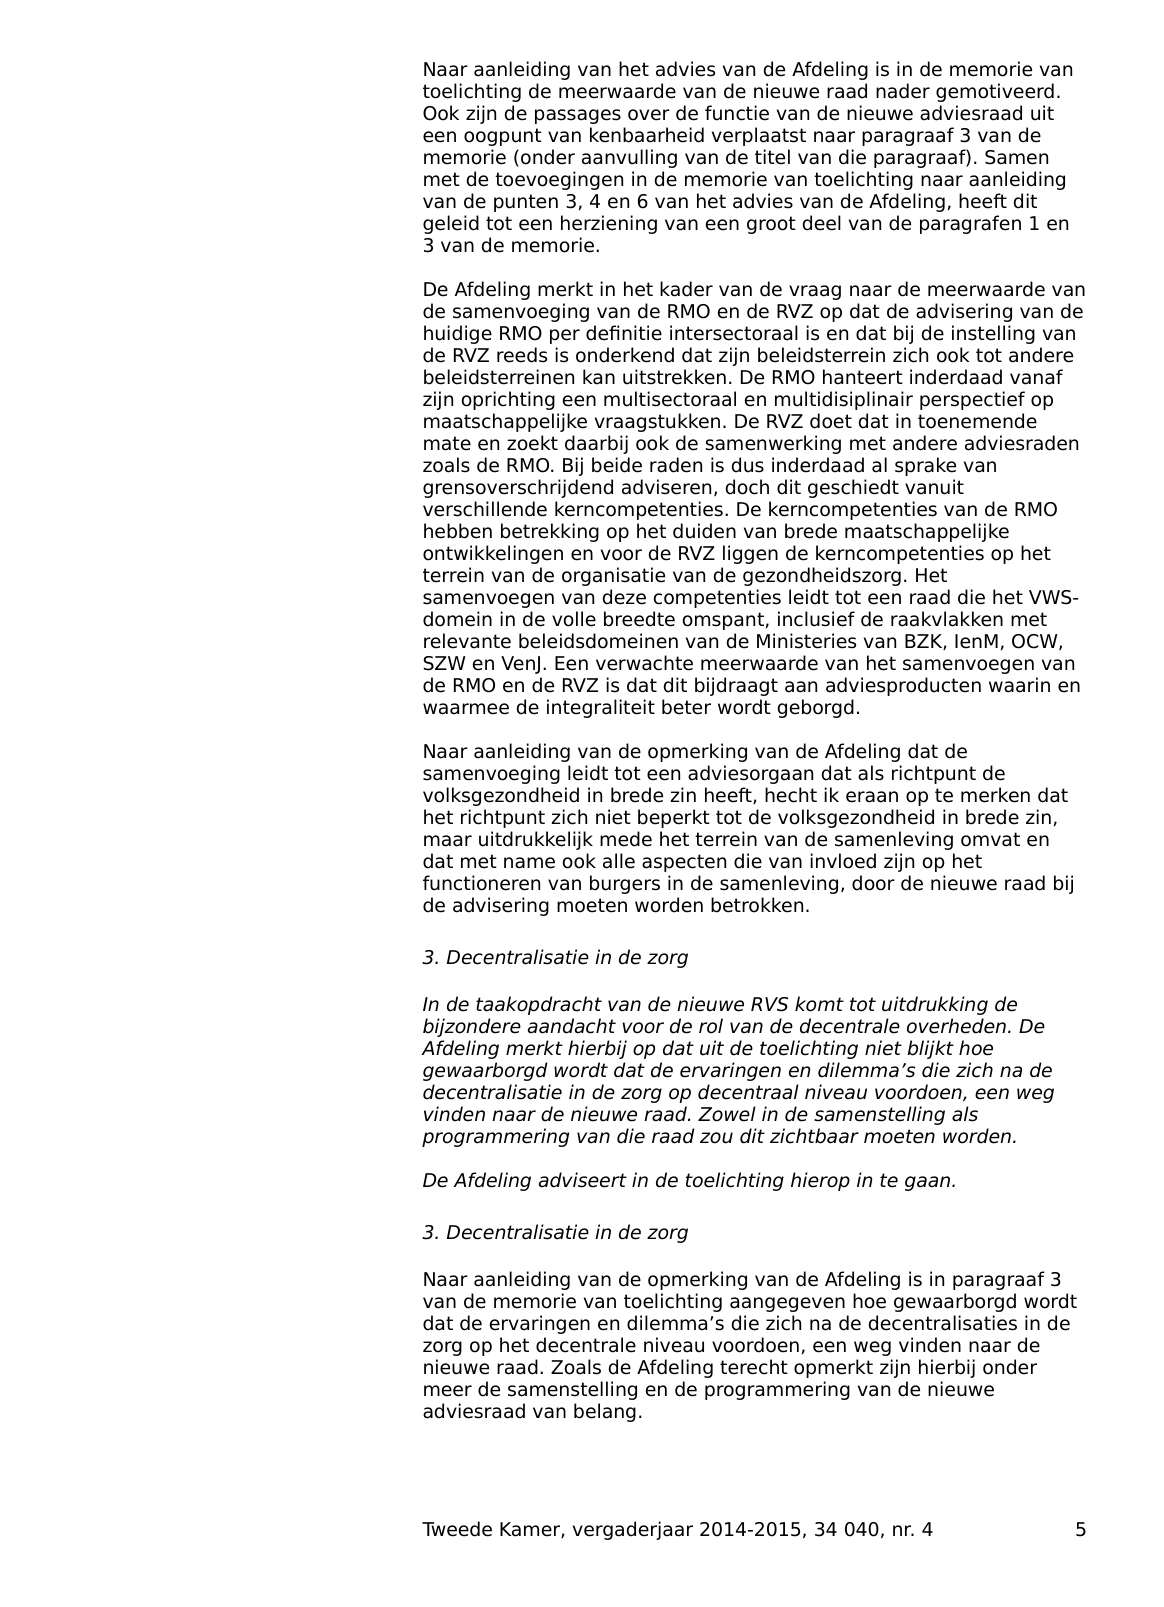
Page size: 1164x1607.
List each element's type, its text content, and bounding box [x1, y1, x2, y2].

subtitle 3. Decentralisatie in de zorg [422, 1222, 1087, 1244]
text Naar aanleiding van de opmerking van de Afdeling is in paragraaf 3 van de memorie van toelichting aangegeven hoe gewaarborgd wordt dat de ervaringen en dilemma’s die zich na de decentralisaties in de zorg op het decentrale niveau voordoen, een weg vinden naar de nieuwe raad. Zoals de Afdeling terecht opmerkt zijn hierbij onder meer de samenstelling en de programmering van de nieuwe adviesraad van belang. [422, 1269, 1087, 1422]
text De Afdeling merkt in het kader van de vraag naar de meerwaarde van de samenvoeging van de RMO en de RVZ op dat de advisering van de huidige RMO per definitie intersectoraal is en dat bij de instelling van de RVZ reeds is onderkend dat zijn beleidsterrein zich ook tot andere beleidsterreinen kan uitstrekken. De RMO hanteert inderdaad vanaf zijn oprichting een multisectoraal en multidisiplinair perspectief op maatschappelijke vraagstukken. De RVZ doet dat in toenemende mate en zoekt daarbij ook de samenwerking met andere adviesraden zoals de RMO. Bij beide raden is dus inderdaad al sprake van grensoverschrijdend adviseren, doch dit geschiedt vanuit verschillende kerncompetenties. De kerncompetenties van de RMO hebben betrekking op het duiden van brede maatschappelijke ontwikkelingen en voor de RVZ liggen de kerncompetenties op het terrein van de organisatie van de gezondheidszorg. Het samenvoegen van deze competenties leidt tot een raad die het VWS-domein in de volle breedte omspant, inclusief de raakvlakken met relevante beleidsdomeinen van de Ministeries van BZK, IenM, OCW, SZW en VenJ. Een verwachte meerwaarde van het samenvoegen van de RMO en de RVZ is dat dit bijdraagt aan adviesproducten waarin en waarmee de integraliteit beter wordt geborgd. [422, 279, 1087, 719]
text Naar aanleiding van de opmerking van de Afdeling dat de samenvoeging leidt tot een adviesorgaan dat als richtpunt de volksgezondheid in brede zin heeft, hecht ik eraan op te merken dat het richtpunt zich niet beperkt tot de volksgezondheid in brede zin, maar uitdrukkelijk mede het terrein van de samenleving omvat en dat met name ook alle aspecten die van invloed zijn op het functioneren van burgers in de samenleving, door de nieuwe raad bij de advisering moeten worden betrokken. [422, 741, 1087, 917]
subtitle 3. Decentralisatie in de zorg [422, 947, 1087, 969]
text De Afdeling adviseert in de toelichting hierop in te gaan. [422, 1170, 1087, 1192]
text Naar aanleiding van het advies van de Afdeling is in de memorie van toelichting de meerwaarde van de nieuwe raad nader gemotiveerd. Ook zijn de passages over de functie van de nieuwe adviesraad uit een oogpunt van kenbaarheid verplaatst naar paragraaf 3 van de memorie (onder aanvulling van de titel van die paragraaf). Samen met de toevoegingen in de memorie van toelichting naar aanleiding van de punten 3, 4 en 6 van het advies van de Afdeling, heeft dit geleid tot een herziening van een groot deel van de paragrafen 1 en 3 van de memorie. [422, 59, 1087, 257]
text In de taakopdracht van de nieuwe RVS komt tot uitdrukking de bijzondere aandacht voor de rol van de decentrale overheden. De Afdeling merkt hierbij op dat uit de toelichting niet blijkt hoe gewaarborgd wordt dat de ervaringen en dilemma’s die zich na de decentralisatie in de zorg op decentraal niveau voordoen, een weg vinden naar de nieuwe raad. Zowel in de samenstelling als programmering van die raad zou dit zichtbaar moeten worden. [422, 994, 1087, 1147]
